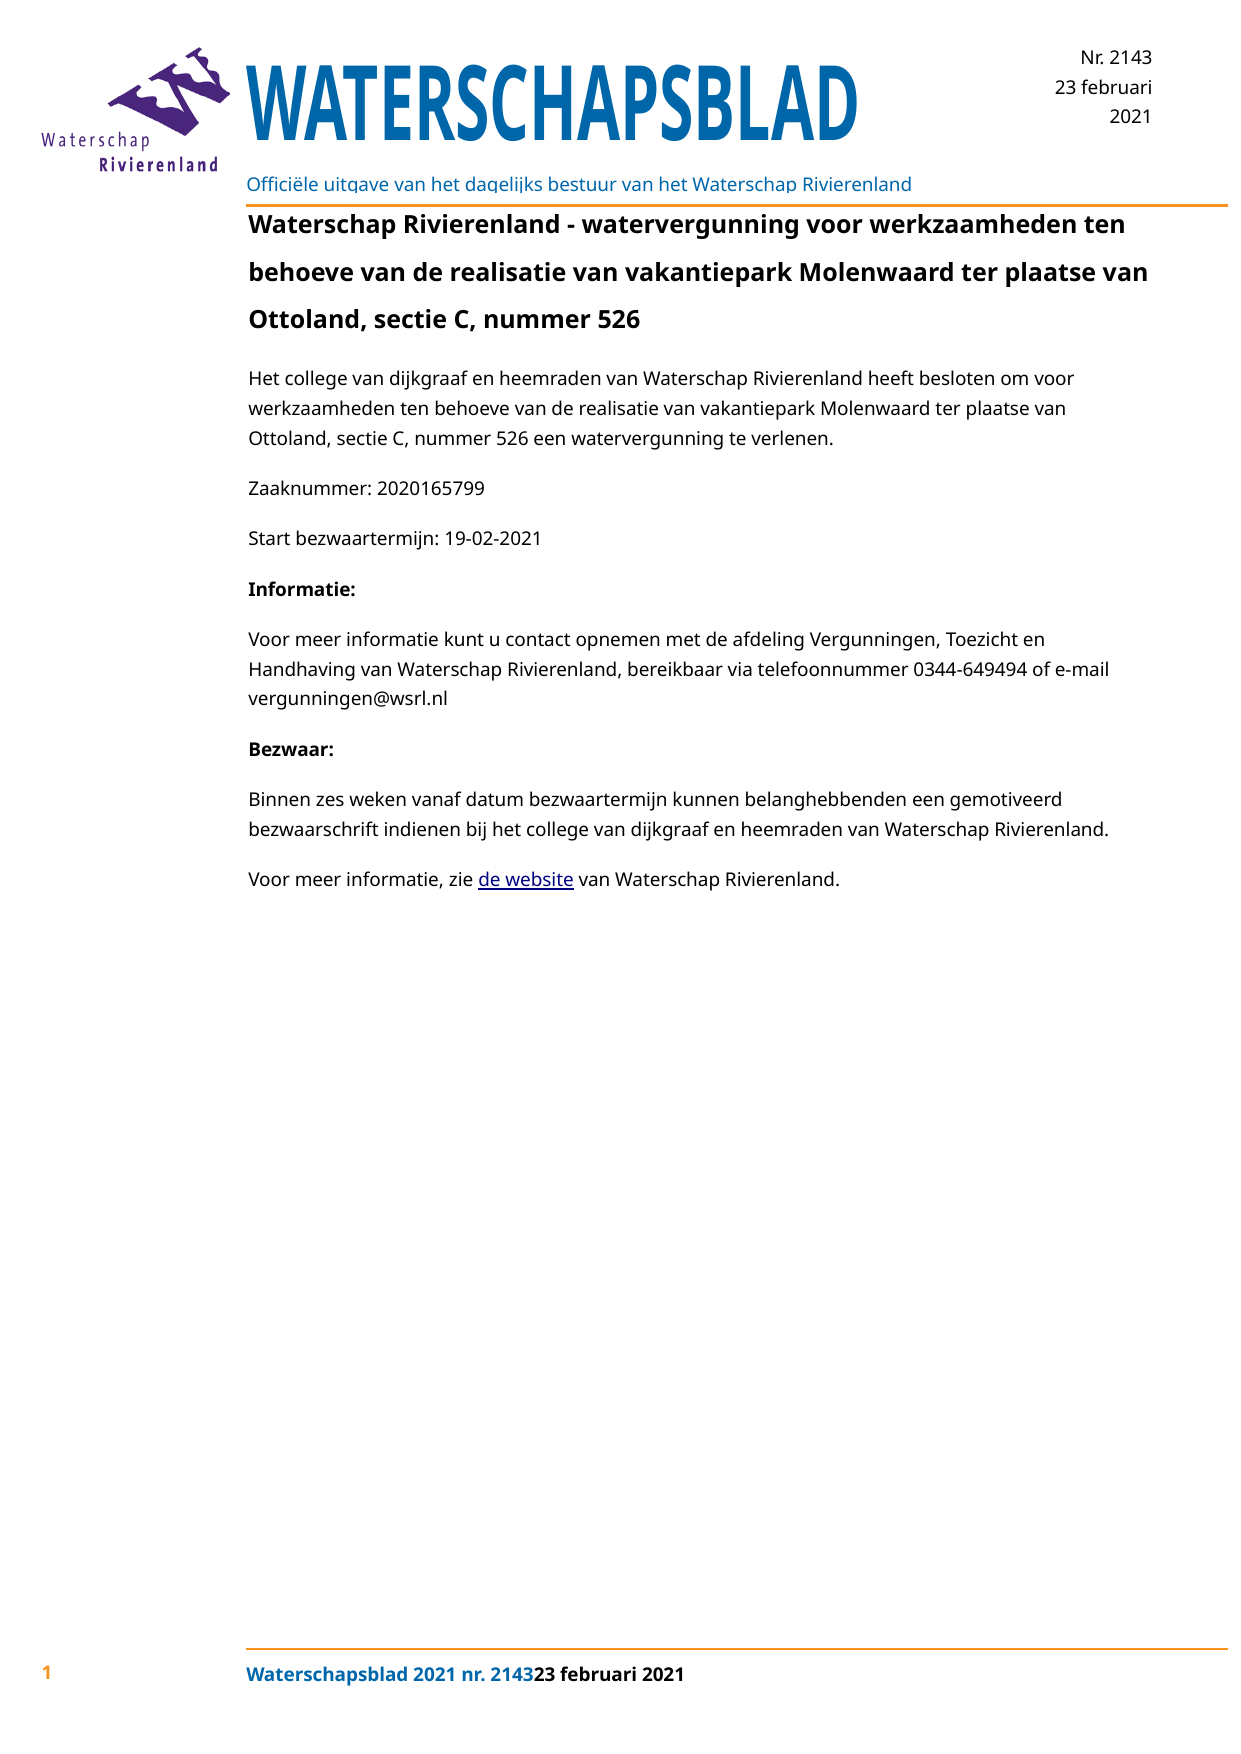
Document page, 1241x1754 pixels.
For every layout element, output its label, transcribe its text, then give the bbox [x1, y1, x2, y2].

text Waterschap Rivierenland - watervergunning voor werkzaamheden ten behoeve van de realisatie van vakantiepark Molenwaard ter plaatse van Ottoland, sectie C, nummer 526 [248, 207, 1152, 336]
text Voor meer informatie kunt u contact opnemen met de afdeling Vergunningen, Toezicht en Handhaving van Waterschap Rivierenland, bereikbaar via telefoonnummer 0344-649494 of e-mail vergunningen@wsrl.nl [248, 626, 1152, 711]
picture [41, 47, 231, 172]
text Voor meer informatie, zie de website van Waterschap Rivierenland. [248, 866, 1152, 892]
text Bezwaar: [248, 736, 1152, 762]
text Zaaknummer: 2020165799 [248, 475, 1152, 501]
text Informatie: [248, 576, 1152, 602]
text Binnen zes weken vanaf datum bezwaartermijn kunnen belanghebbenden een gemotiveerd bezwaarschrift indienen bij het college van dijkgraaf en heemraden van Waterschap Rivierenland. [248, 786, 1152, 842]
text Start bezwaartermijn: 19-02-2021 [248, 526, 1152, 551]
text Het college van dijkgraaf en heemraden van Waterschap Rivierenland heeft besloten om voor werkzaamheden ten behoeve van de realisatie van vakantiepark Molenwaard ter plaatse van Ottoland, sectie C, nummer 526 een watervergunning te verlenen. [248, 366, 1152, 450]
